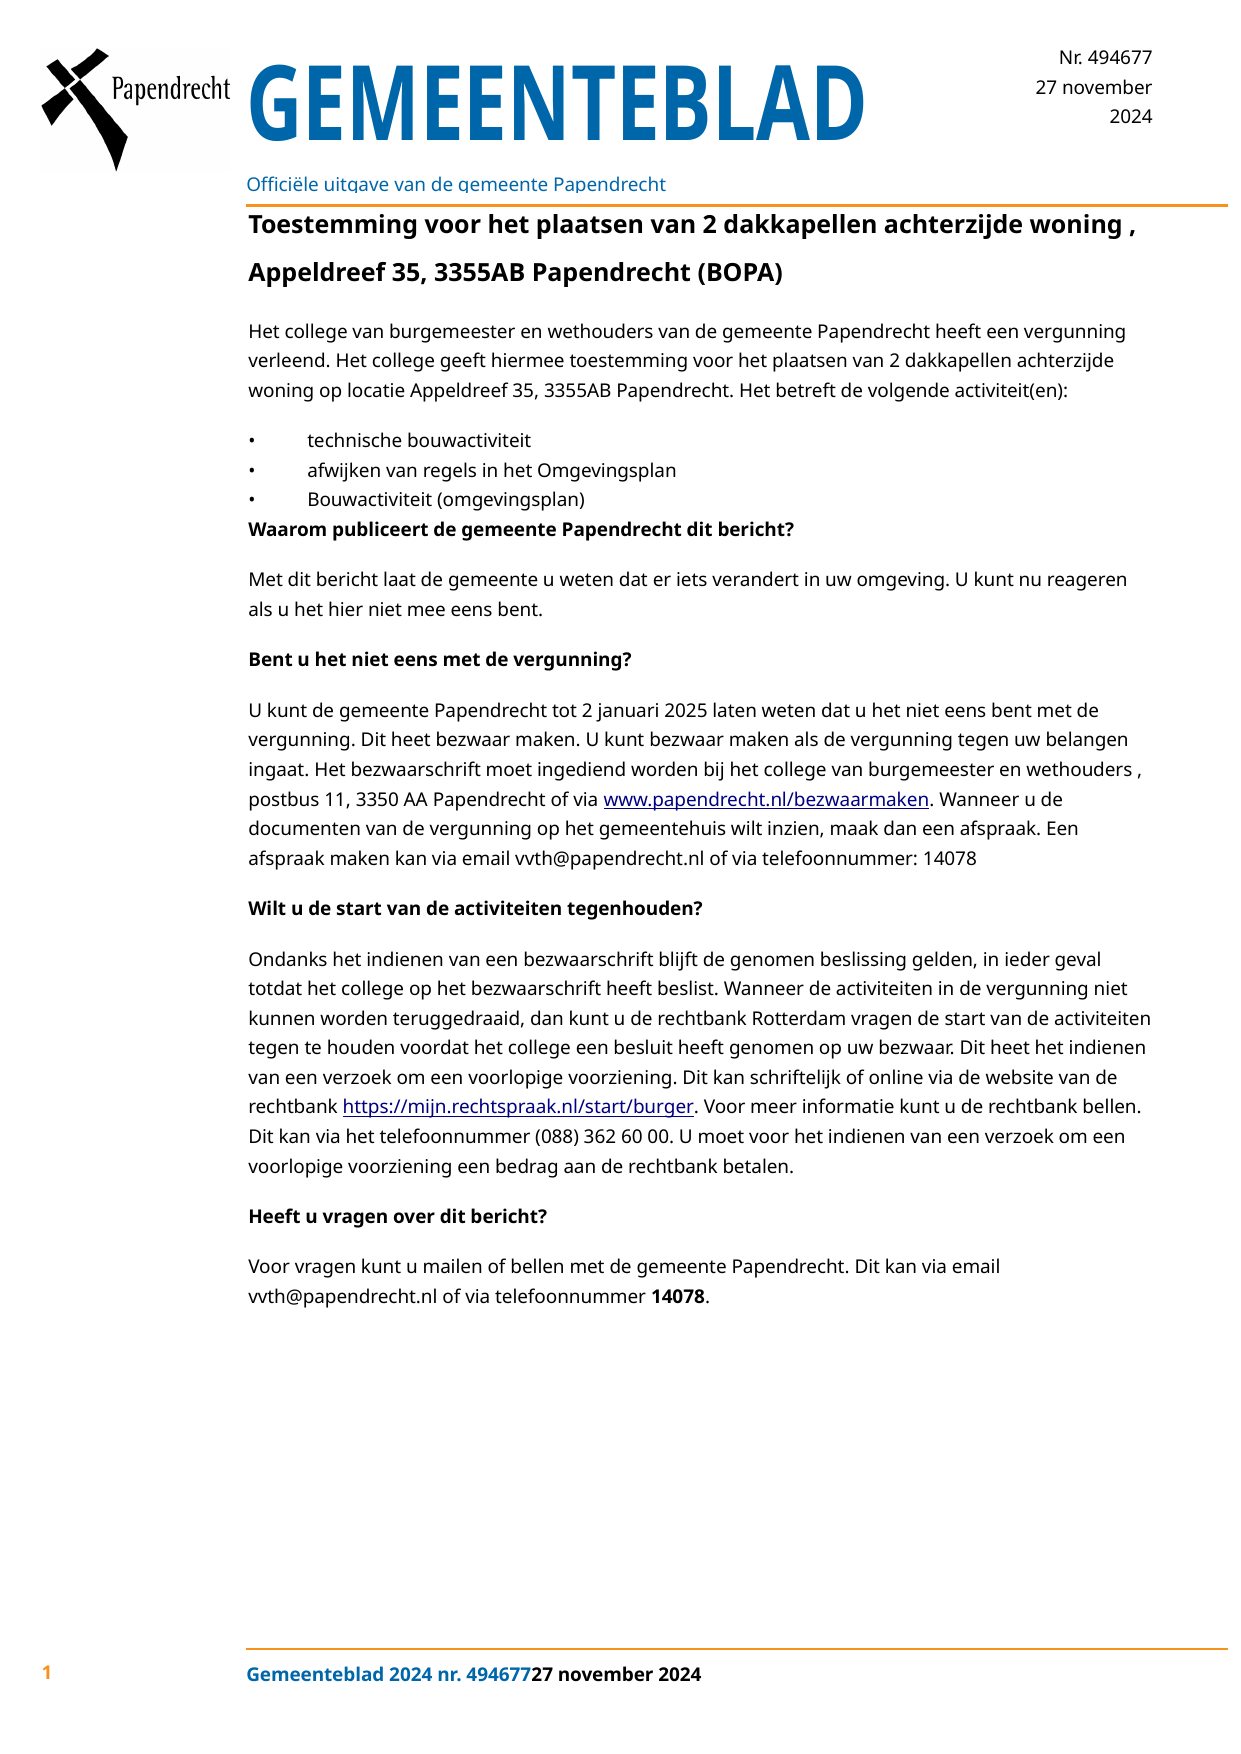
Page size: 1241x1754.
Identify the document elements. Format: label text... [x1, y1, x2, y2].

list afwijken van regels in het Omgevingsplan [248, 457, 1152, 483]
text Met dit bericht laat de gemeente u weten dat er iets verandert in uw omgeving. U kunt nu reageren als u het hier niet mee eens bent. [248, 567, 1152, 622]
text Ondanks het indienen van een bezwaarschrift blijft de genomen beslissing gelden, in ieder geval totdat het college op het bezwaarschrift heeft beslist. Wanneer de activiteiten in de vergunning niet kunnen worden teruggedraaid, dan kunt u de rechtbank Rotterdam vragen de start van de activiteiten tegen te houden voordat het college een besluit heeft genomen op uw bezwaar. Dit heet het indienen van een verzoek om een voorlopige voorziening. Dit kan schriftelijk of online via de website van de rechtbank https://mijn.rechtspraak.nl/start/burger. Voor meer informatie kunt u de rechtbank bellen. Dit kan via het telefoonnummer (088) 362 60 00. U moet voor het indienen van een verzoek om een voorlopige voorziening een bedrag aan de rechtbank betalen. [248, 946, 1152, 1179]
text Voor vragen kunt u mailen of bellen met de gemeente Papendrecht. Dit kan via email vvth@papendrecht.nl of via telefoonnummer 14078. [248, 1254, 1152, 1309]
text Waarom publiceert de gemeente Papendrecht dit bericht? [248, 516, 1152, 542]
text Bent u het niet eens met de vergunning? [248, 647, 1152, 672]
picture [41, 47, 231, 172]
list technische bouwactiviteit [248, 427, 1152, 453]
text Wilt u de start van de activiteiten tegenhouden? [248, 895, 1152, 921]
list Bouwactiviteit (omgevingsplan) [248, 487, 1152, 512]
text Het college van burgemeester en wethouders van de gemeente Papendrecht heeft een vergunning verleend. Het college geeft hiermee toestemming voor het plaatsen van 2 dakkapellen achterzijde woning op locatie Appeldreef 35, 3355AB Papendrecht. Het betreft de volgende activiteit(en): [248, 318, 1152, 403]
text Heeft u vragen over dit bericht? [248, 1203, 1152, 1229]
text Toestemming voor het plaatsen van 2 dakkapellen achterzijde woning , Appeldreef 35, 3355AB Papendrecht (BOPA) [248, 207, 1152, 288]
text U kunt de gemeente Papendrecht tot 2 januari 2025 laten weten dat u het niet eens bent met de vergunning. Dit heet bezwaar maken. U kunt bezwaar maken als de vergunning tegen uw belangen ingaat. Het bezwaarschrift moet ingediend worden bij het college van burgemeester en wethouders , postbus 11, 3350 AA Papendrecht of via www.papendrecht.nl/bezwaarmaken. Wanneer u de documenten van de vergunning op het gemeentehuis wilt inzien, maak dan een afspraak. Een afspraak maken kan via email vvth@papendrecht.nl of via telefoonnummer: 14078 [248, 697, 1152, 871]
